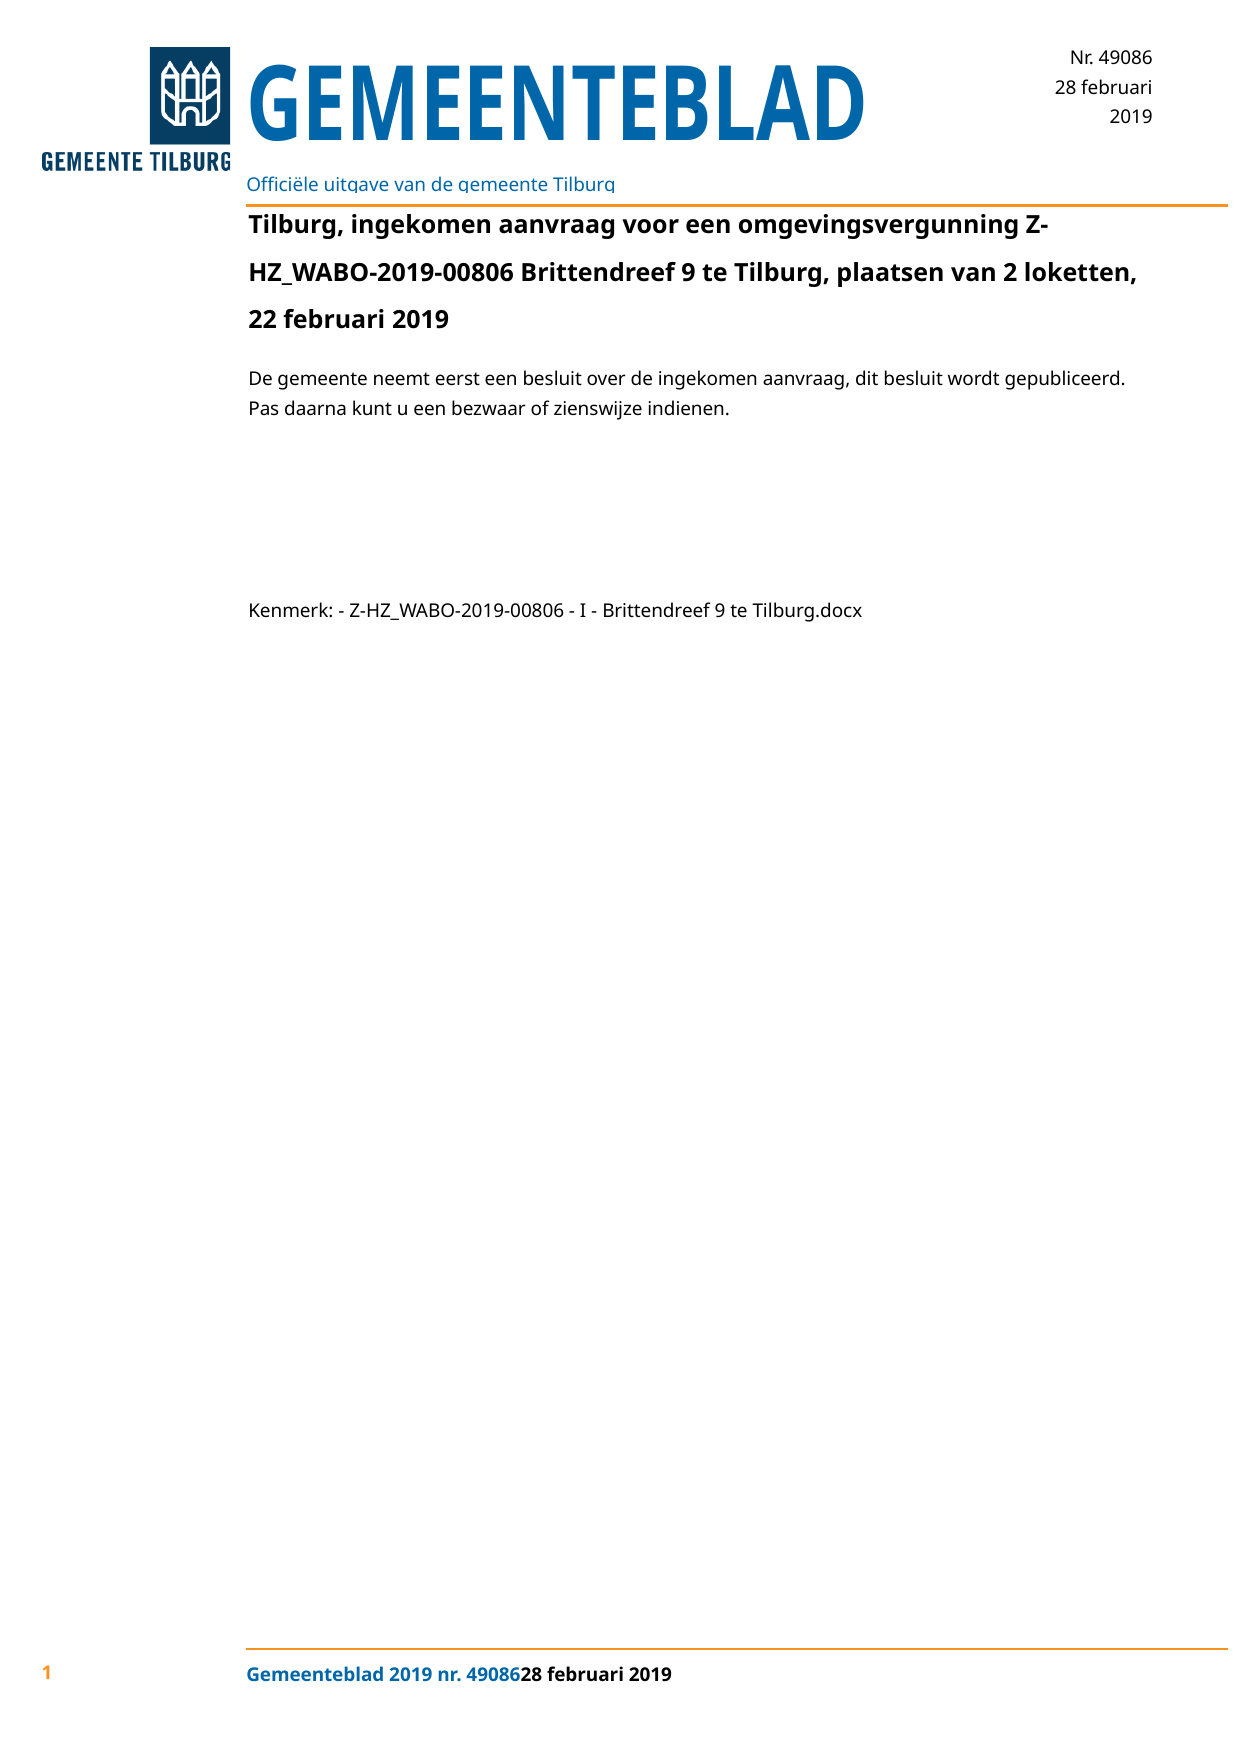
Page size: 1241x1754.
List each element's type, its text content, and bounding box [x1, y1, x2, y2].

picture [41, 47, 231, 172]
text Tilburg, ingekomen aanvraag voor een omgevingsvergunning Z-HZ_WABO-2019-00806 Brittendreef 9 te Tilburg, plaatsen van 2 loketten, 22 februari 2019 [248, 207, 1152, 336]
text Kenmerk: - Z-HZ_WABO-2019-00806 - I - Brittendreef 9 te Tilburg.docx [248, 597, 1152, 622]
text De gemeente neemt eerst een besluit over de ingekomen aanvraag, dit besluit wordt gepubliceerd. Pas daarna kunt u een bezwaar of zienswijze indienen. [248, 366, 1152, 421]
